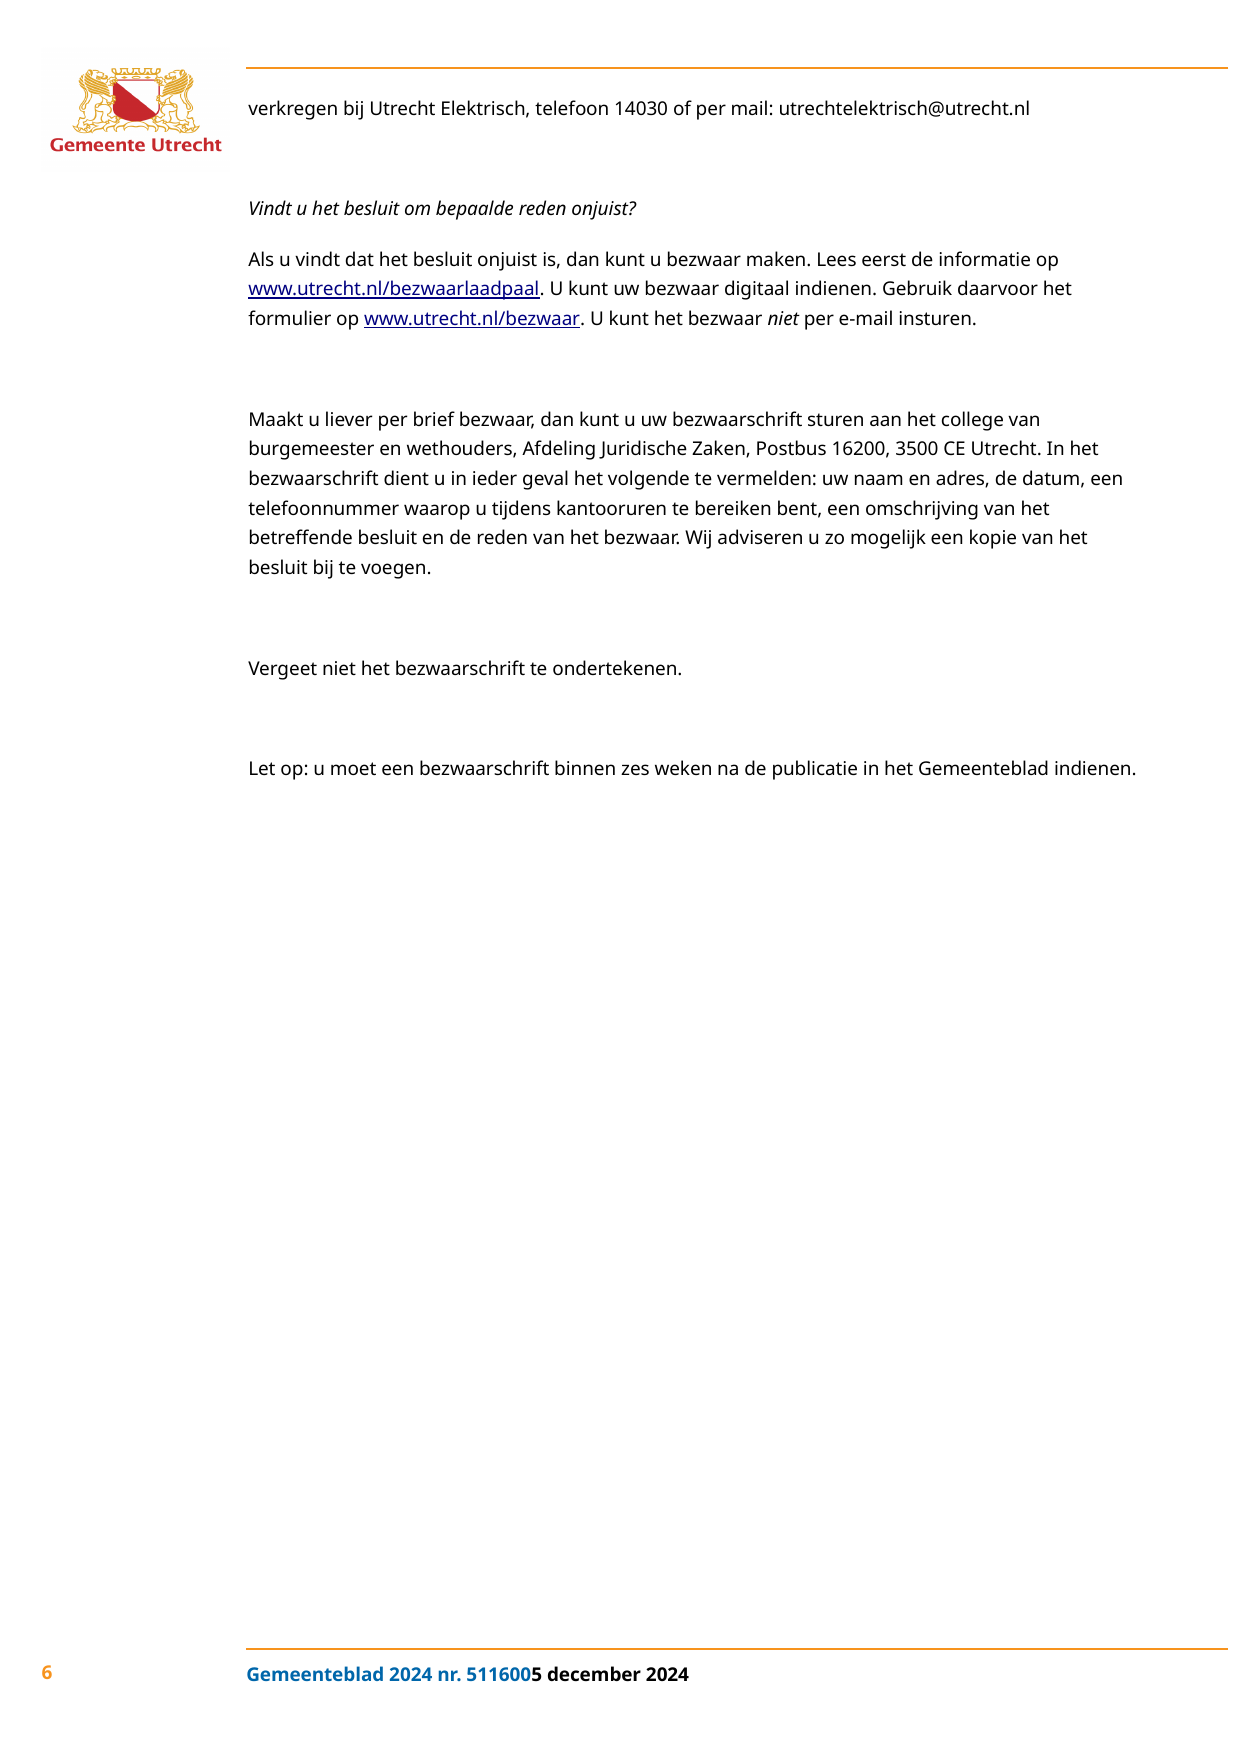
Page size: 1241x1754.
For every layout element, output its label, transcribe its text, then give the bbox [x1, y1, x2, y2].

text verkregen bij Utrecht Elektrisch, telefoon 14030 of per mail: utrechtelektrisch@utrecht.nl [248, 95, 1152, 121]
text Vindt u het besluit om bepaalde reden onjuist? [248, 196, 1152, 221]
text Let op: u moet een bezwaarschrift binnen zes weken na de publicatie in het Gemeenteblad indienen. [248, 756, 1152, 781]
text Vergeet niet het bezwaarschrift te ondertekenen. [248, 655, 1152, 681]
text Maakt u liever per brief bezwaar, dan kunt u uw bezwaarschrift sturen aan het college van burgemeester en wethouders, Afdeling Juridische Zaken, Postbus 16200, 3500 CE Utrecht. In het bezwaarschrift dient u in ieder geval het volgende te vermelden: uw naam en adres, de datum, een telefoonnummer waarop u tijdens kantooruren te bereiken bent, een omschrijving van het betreffende besluit en de reden van het bezwaar. Wij adviseren u zo mogelijk een kopie van het besluit bij te voegen. [248, 406, 1152, 580]
text Als u vindt dat het besluit onjuist is, dan kunt u bezwaar maken. Lees eerst de informatie op www.utrecht.nl/bezwaarlaadpaal. U kunt uw bezwaar digitaal indienen. Gebruik daarvoor het formulier op www.utrecht.nl/bezwaar. U kunt het bezwaar niet per e-mail insturen. [248, 246, 1152, 331]
picture [41, 47, 231, 172]
